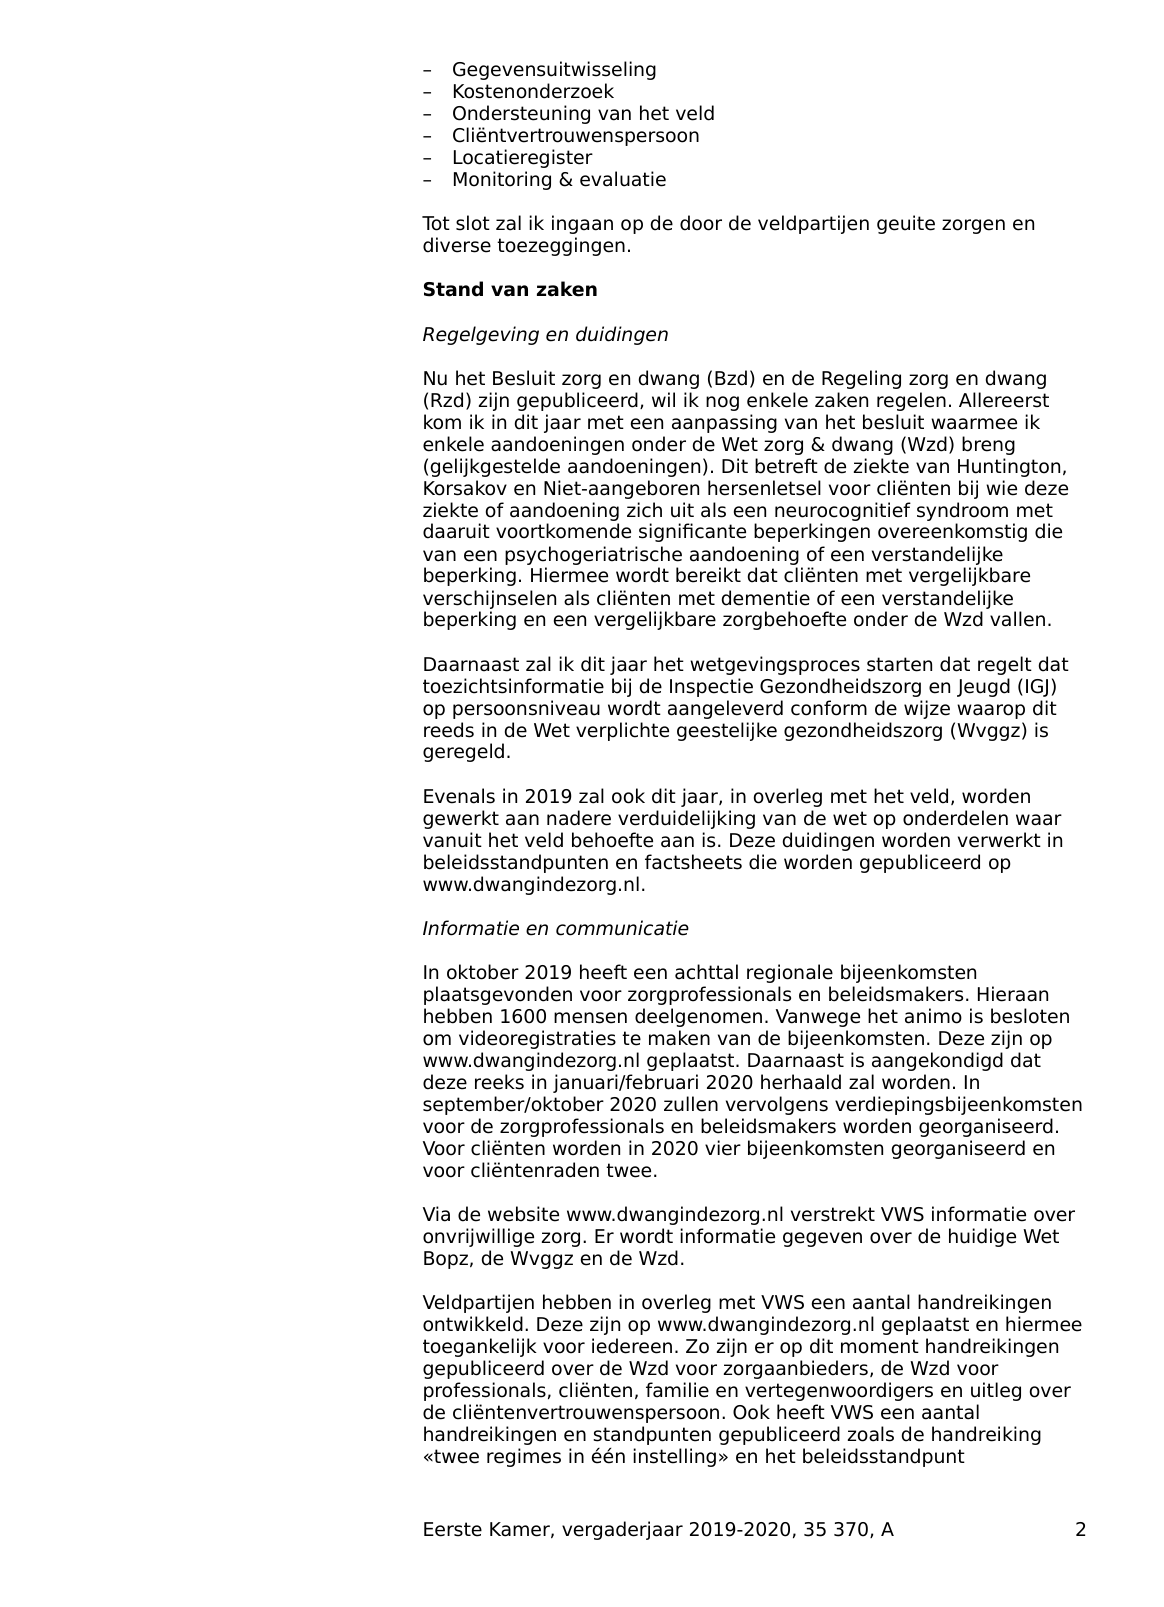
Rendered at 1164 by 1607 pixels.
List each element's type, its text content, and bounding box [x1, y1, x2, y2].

subtitle Informatie en communicatie [422, 918, 1087, 940]
text Via de website www.dwangindezorg.nl verstrekt VWS informatie over onvrijwillige zorg. Er wordt informatie gegeven over de huidige Wet Bopz, de Wvggz en de Wzd. [422, 1204, 1087, 1270]
text Nu het Besluit zorg en dwang (Bzd) en de Regeling zorg en dwang (Rzd) zijn gepubliceerd, wil ik nog enkele zaken regelen. Allereerst kom ik in dit jaar met een aanpassing van het besluit waarmee ik enkele aandoeningen onder de Wet zorg & dwang (Wzd) breng (gelijkgestelde aandoeningen). Dit betreft de ziekte van Huntington, Korsakov en Niet-aangeboren hersenletsel voor cliënten bij wie deze ziekte of aandoening zich uit als een neurocognitief syndroom met daaruit voortkomende significante beperkingen overeenkomstig die van een psychogeriatrische aandoening of een verstandelijke beperking. Hiermee wordt bereikt dat cliënten met vergelijkbare verschijnselen als cliënten met dementie of een verstandelijke beperking en een vergelijkbare zorgbehoefte onder de Wzd vallen. [422, 368, 1087, 631]
text – Kostenonderzoek [422, 81, 1087, 103]
text – Cliëntvertrouwenspersoon [422, 125, 1087, 147]
text – Monitoring & evaluatie [422, 169, 1087, 191]
subtitle Stand van zaken [422, 279, 1087, 301]
text – Locatieregister [422, 147, 1087, 169]
subtitle Regelgeving en duidingen [422, 323, 1087, 345]
text – Ondersteuning van het veld [422, 103, 1087, 125]
text Evenals in 2019 zal ook dit jaar, in overleg met het veld, worden gewerkt aan nadere verduidelijking van de wet op onderdelen waar vanuit het veld behoefte aan is. Deze duidingen worden verwerkt in beleidsstandpunten en factsheets die worden gepubliceerd op www.dwangindezorg.nl. [422, 786, 1087, 896]
text In oktober 2019 heeft een achttal regionale bijeenkomsten plaatsgevonden voor zorgprofessionals en beleidsmakers. Hieraan hebben 1600 mensen deelgenomen. Vanwege het animo is besloten om videoregistraties te maken van de bijeenkomsten. Deze zijn op www.dwangindezorg.nl geplaatst. Daarnaast is aangekondigd dat deze reeks in januari/februari 2020 herhaald zal worden. In september/oktober 2020 zullen vervolgens verdiepingsbijeenkomsten voor de zorgprofessionals en beleidsmakers worden georganiseerd. Voor cliënten worden in 2020 vier bijeenkomsten georganiseerd en voor cliëntenraden twee. [422, 962, 1087, 1182]
text Tot slot zal ik ingaan op de door de veldpartijen geuite zorgen en diverse toezeggingen. [422, 213, 1087, 257]
text Daarnaast zal ik dit jaar het wetgevingsproces starten dat regelt dat toezichtsinformatie bij de Inspectie Gezondheidszorg en Jeugd (IGJ) op persoonsniveau wordt aangeleverd conform de wijze waarop dit reeds in de Wet verplichte geestelijke gezondheidszorg (Wvggz) is geregeld. [422, 653, 1087, 763]
text Veldpartijen hebben in overleg met VWS een aantal handreikingen ontwikkeld. Deze zijn op www.dwangindezorg.nl geplaatst en hiermee toegankelijk voor iedereen. Zo zijn er op dit moment handreikingen gepubliceerd over de Wzd voor zorgaanbieders, de Wzd voor professionals, cliënten, familie en vertegenwoordigers en uitleg over de cliëntenvertrouwenspersoon. Ook heeft VWS een aantal handreikingen en standpunten gepubliceerd zoals de handreiking «twee regimes in één instelling» en het beleidsstandpunt [422, 1292, 1087, 1468]
text – Gegevensuitwisseling [422, 59, 1087, 81]
